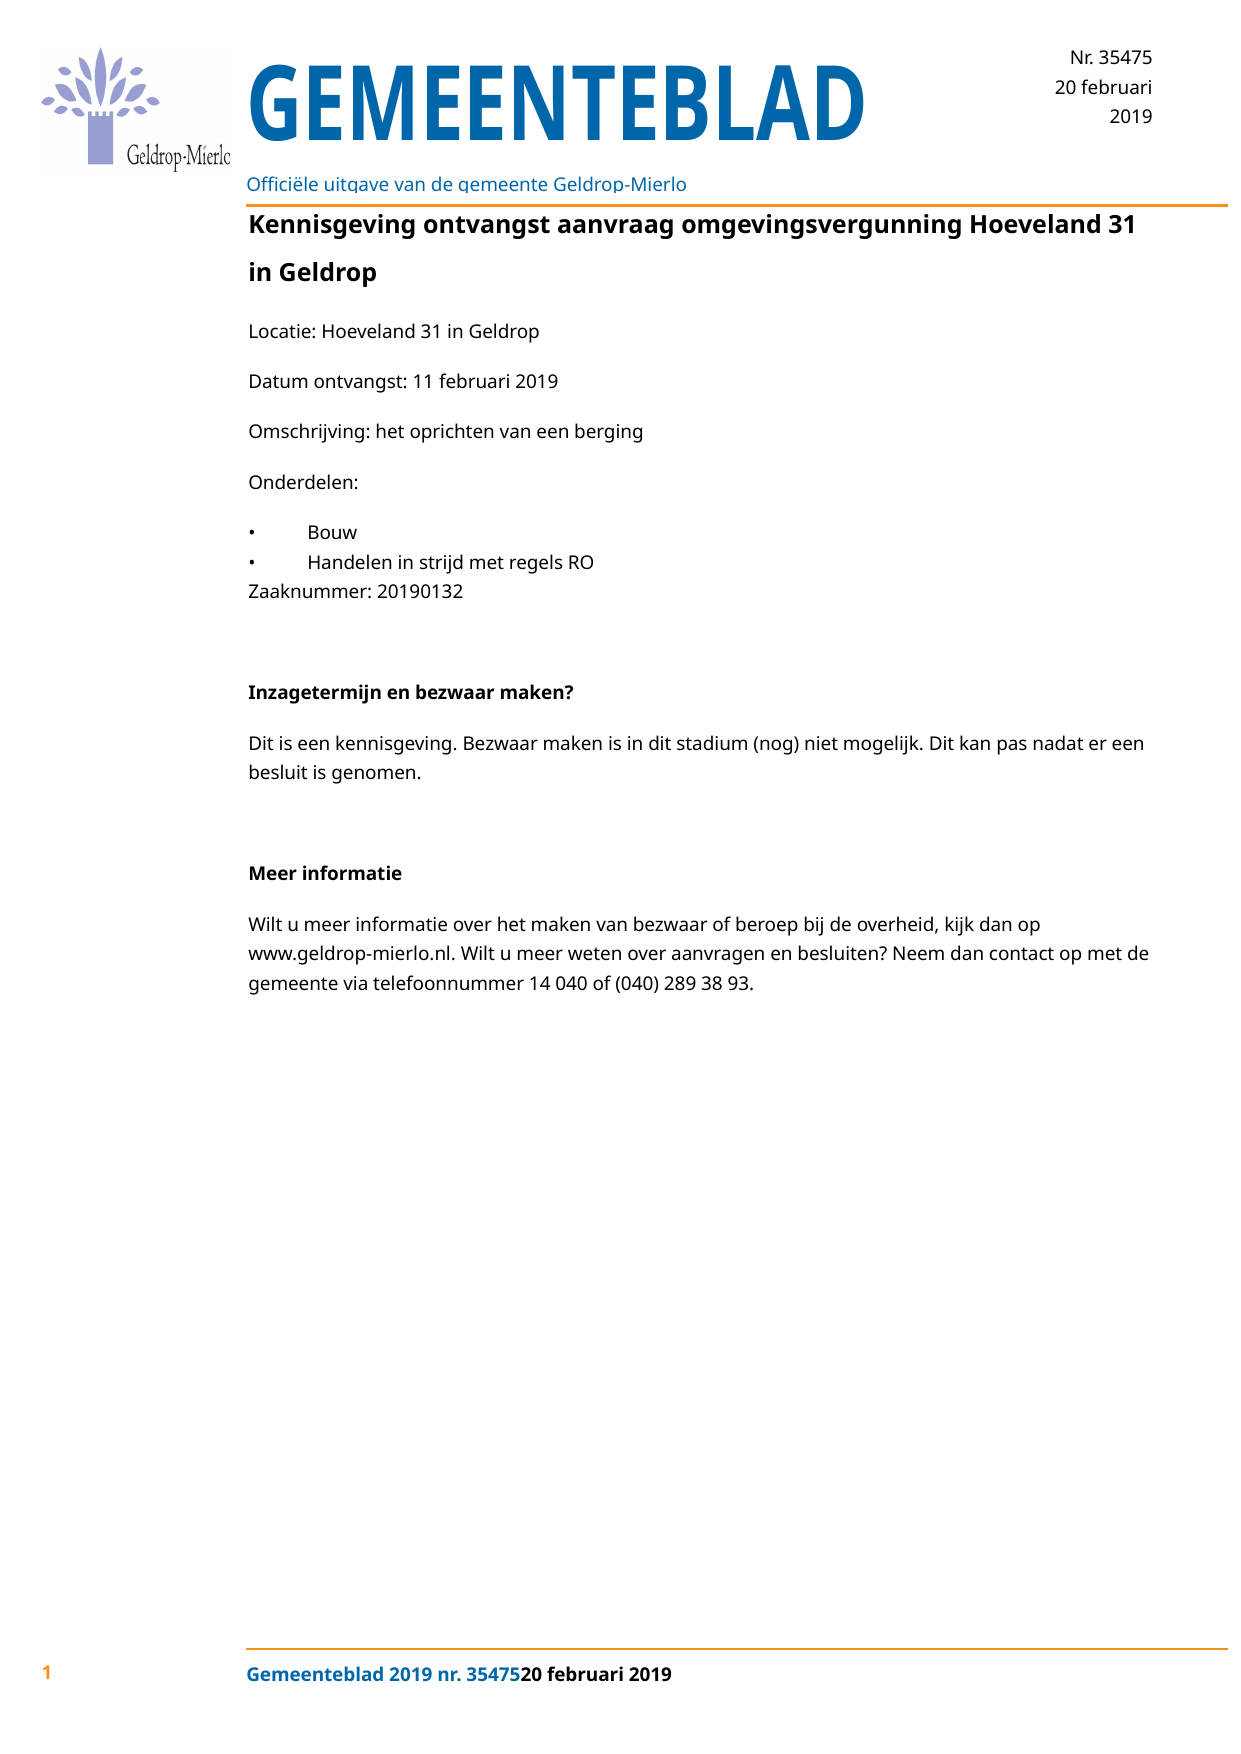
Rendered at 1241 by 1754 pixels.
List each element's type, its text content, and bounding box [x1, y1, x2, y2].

text Wilt u meer informatie over het maken van bezwaar of beroep bij de overheid, kijk dan op www.geldrop-mierlo.nl. Wilt u meer weten over aanvragen en besluiten? Neem dan contact op met de gemeente via telefoonnummer 14 040 of (040) 289 38 93. [248, 911, 1152, 996]
text Datum ontvangst: 11 februari 2019 [248, 368, 1152, 394]
list Handelen in strijd met regels RO [248, 549, 1152, 575]
text Inzagetermijn en bezwaar maken? [248, 679, 1152, 705]
text Locatie: Hoeveland 31 in Geldrop [248, 318, 1152, 344]
list Bouw [248, 519, 1152, 545]
text Dit is een kennisgeving. Bezwaar maken is in dit stadium (nog) niet mogelijk. Dit kan pas nadat er een besluit is genomen. [248, 730, 1152, 785]
text Onderdelen: [248, 469, 1152, 495]
text Meer informatie [248, 860, 1152, 886]
text Omschrijving: het oprichten van een berging [248, 419, 1152, 444]
text Kennisgeving ontvangst aanvraag omgevingsvergunning Hoeveland 31 in Geldrop [248, 207, 1152, 288]
picture [41, 47, 231, 172]
text Zaaknummer: 20190132 [248, 579, 1152, 604]
